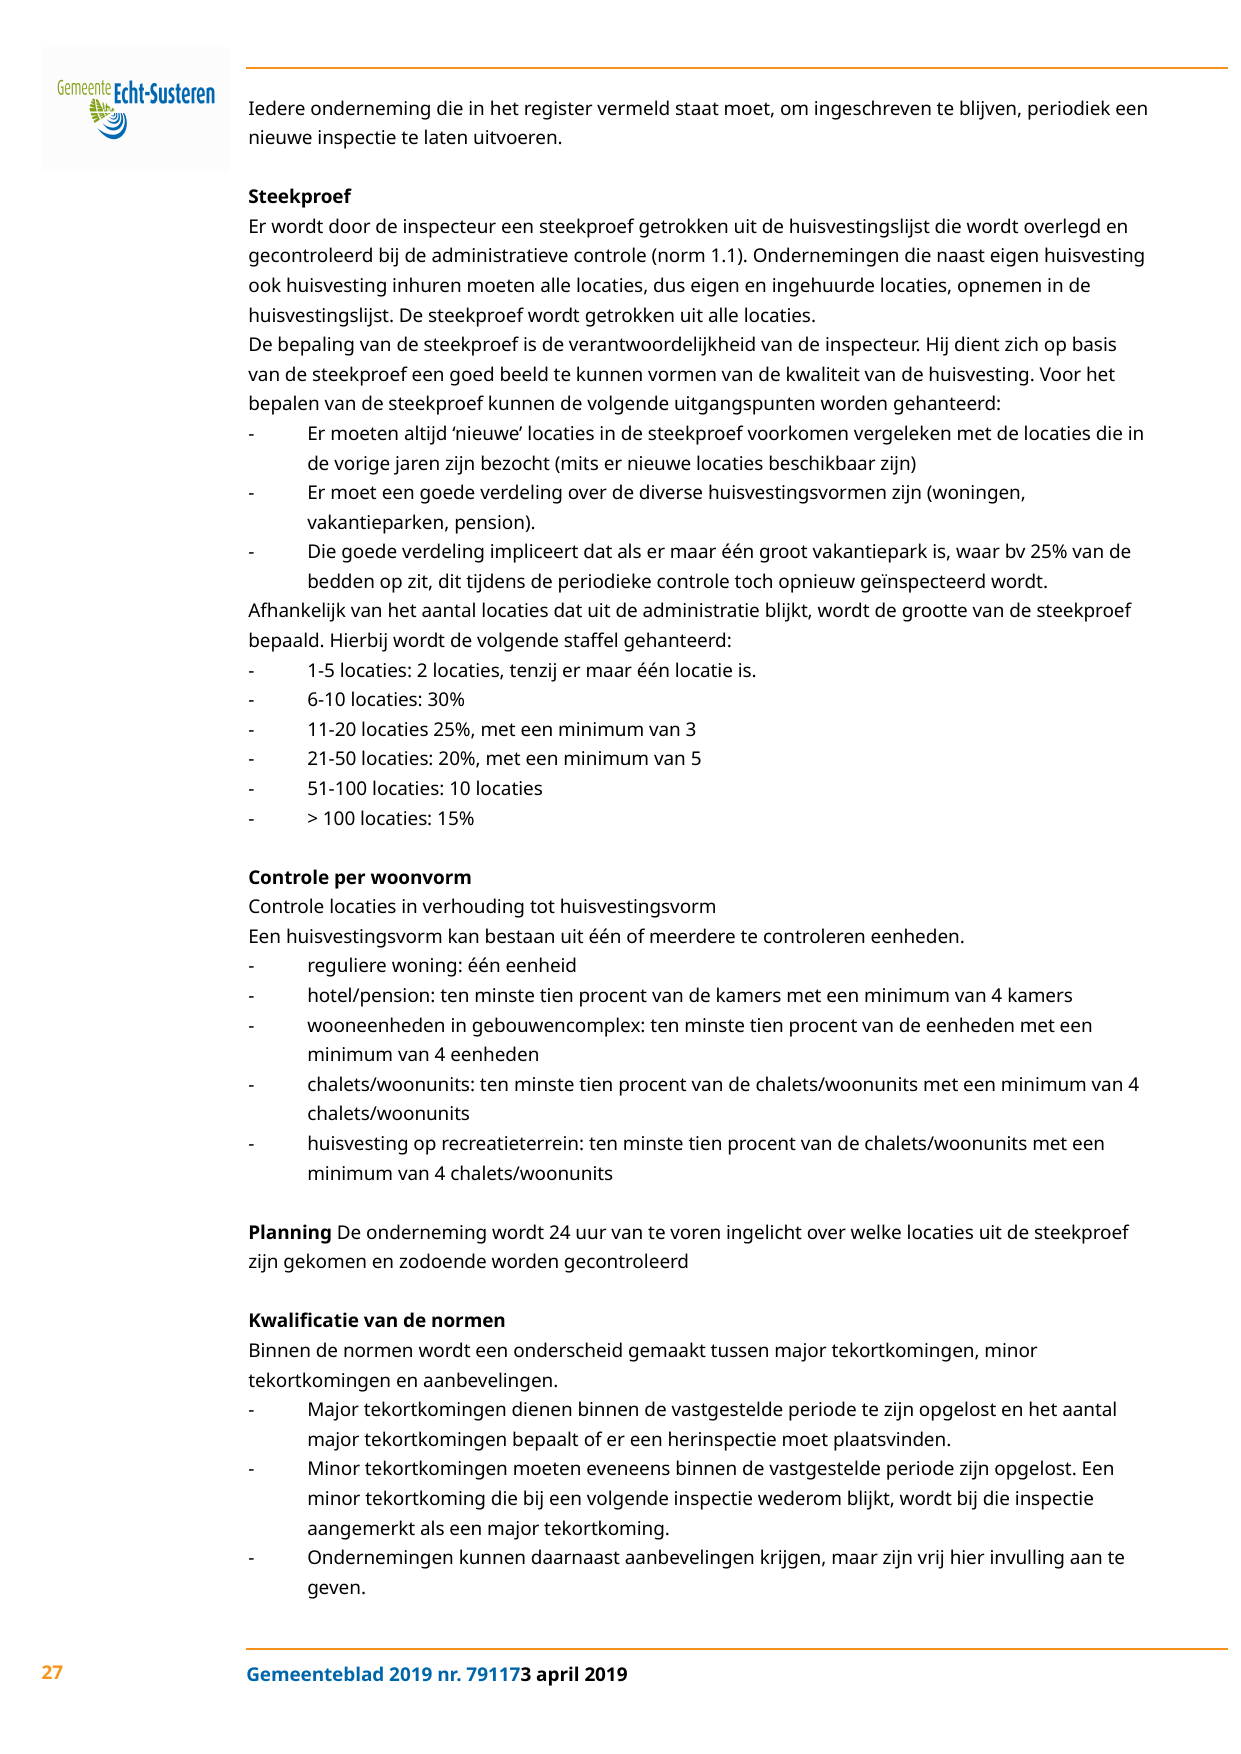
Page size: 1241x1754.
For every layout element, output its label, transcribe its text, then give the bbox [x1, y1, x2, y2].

list Er moet een goede verdeling over de diverse huisvestingsvormen zijn (woningen, vakantieparken, pension). [248, 479, 1152, 535]
list 1-5 locaties: 2 locaties, tenzij er maar één locatie is. [248, 657, 1152, 683]
text Binnen de normen wordt een onderscheid gemaakt tussen major tekortkomingen, minor tekortkomingen en aanbevelingen. [248, 1337, 1152, 1393]
text Er wordt door de inspecteur een steekproef getrokken uit de huisvestingslijst die wordt overlegd en gecontroleerd bij de administratieve controle (norm 1.1). Ondernemingen die naast eigen huisvesting ook huisvesting inhuren moeten alle locaties, dus eigen en ingehuurde locaties, opnemen in de huisvestingslijst. De steekproef wordt getrokken uit alle locaties. [248, 213, 1152, 328]
text Afhankelijk van het aantal locaties dat uit de administratie blijkt, wordt de grootte van de steekproef bepaald. Hierbij wordt de volgende staffel gehanteerd: [248, 598, 1152, 653]
text Controle per woonvorm [248, 864, 1152, 890]
text De bepaling van de steekproef is de verantwoordelijkheid van de inspecteur. Hij dient zich op basis van de steekproef een goed beeld te kunnen vormen van de kwaliteit van de huisvesting. Voor het bepalen van de steekproef kunnen de volgende uitgangspunten worden gehanteerd: [248, 331, 1152, 416]
list Die goede verdeling impliceert dat als er maar één groot vakantiepark is, waar bv 25% van de bedden op zit, dit tijdens de periodieke controle toch opnieuw geïnspecteerd wordt. [248, 538, 1152, 594]
list 21-50 locaties: 20%, met een minimum van 5 [248, 746, 1152, 771]
list hotel/pension: ten minste tien procent van de kamers met een minimum van 4 kamers [248, 982, 1152, 1008]
list Er moeten altijd ‘nieuwe’ locaties in de steekproef voorkomen vergeleken met de locaties die in de vorige jaren zijn bezocht (mits er nieuwe locaties beschikbaar zijn) [248, 420, 1152, 476]
list 51-100 locaties: 10 locaties [248, 775, 1152, 801]
text Een huisvestingsvorm kan bestaan uit één of meerdere te controleren eenheden. [248, 923, 1152, 949]
list Minor tekortkomingen moeten eveneens binnen de vastgestelde periode zijn opgelost. Een minor tekortkoming die bij een volgende inspectie wederom blijkt, wordt bij die inspectie aangemerkt als een major tekortkoming. [248, 1456, 1152, 1541]
text Controle locaties in verhouding tot huisvestingsvorm [248, 893, 1152, 919]
list Ondernemingen kunnen daarnaast aanbevelingen krijgen, maar zijn vrij hier invulling aan te geven. [248, 1544, 1152, 1600]
text Iedere onderneming die in het register vermeld staat moet, om ingeschreven te blijven, periodiek een nieuwe inspectie te laten uitvoeren. [248, 95, 1152, 150]
list reguliere woning: één eenheid [248, 953, 1152, 978]
list Major tekortkomingen dienen binnen de vastgestelde periode te zijn opgelost en het aantal major tekortkomingen bepaalt of er een herinspectie moet plaatsvinden. [248, 1396, 1152, 1452]
text Kwalificatie van de normen [248, 1308, 1152, 1333]
list chalets/woonunits: ten minste tien procent van de chalets/woonunits met een minimum van 4 chalets/woonunits [248, 1071, 1152, 1126]
list huisvesting op recreatieterrein: ten minste tien procent van de chalets/woonunits met een minimum van 4 chalets/woonunits [248, 1130, 1152, 1186]
picture [41, 47, 231, 172]
list > 100 locaties: 15% [248, 805, 1152, 831]
list 11-20 locaties 25%, met een minimum van 3 [248, 716, 1152, 742]
list 6-10 locaties: 30% [248, 686, 1152, 712]
text Planning De onderneming wordt 24 uur van te voren ingelicht over welke locaties uit de steekproef zijn gekomen en zodoende worden gecontroleerd [248, 1219, 1152, 1274]
list wooneenheden in gebouwencomplex: ten minste tien procent van de eenheden met een minimum van 4 eenheden [248, 1012, 1152, 1067]
text Steekproef [248, 183, 1152, 209]
